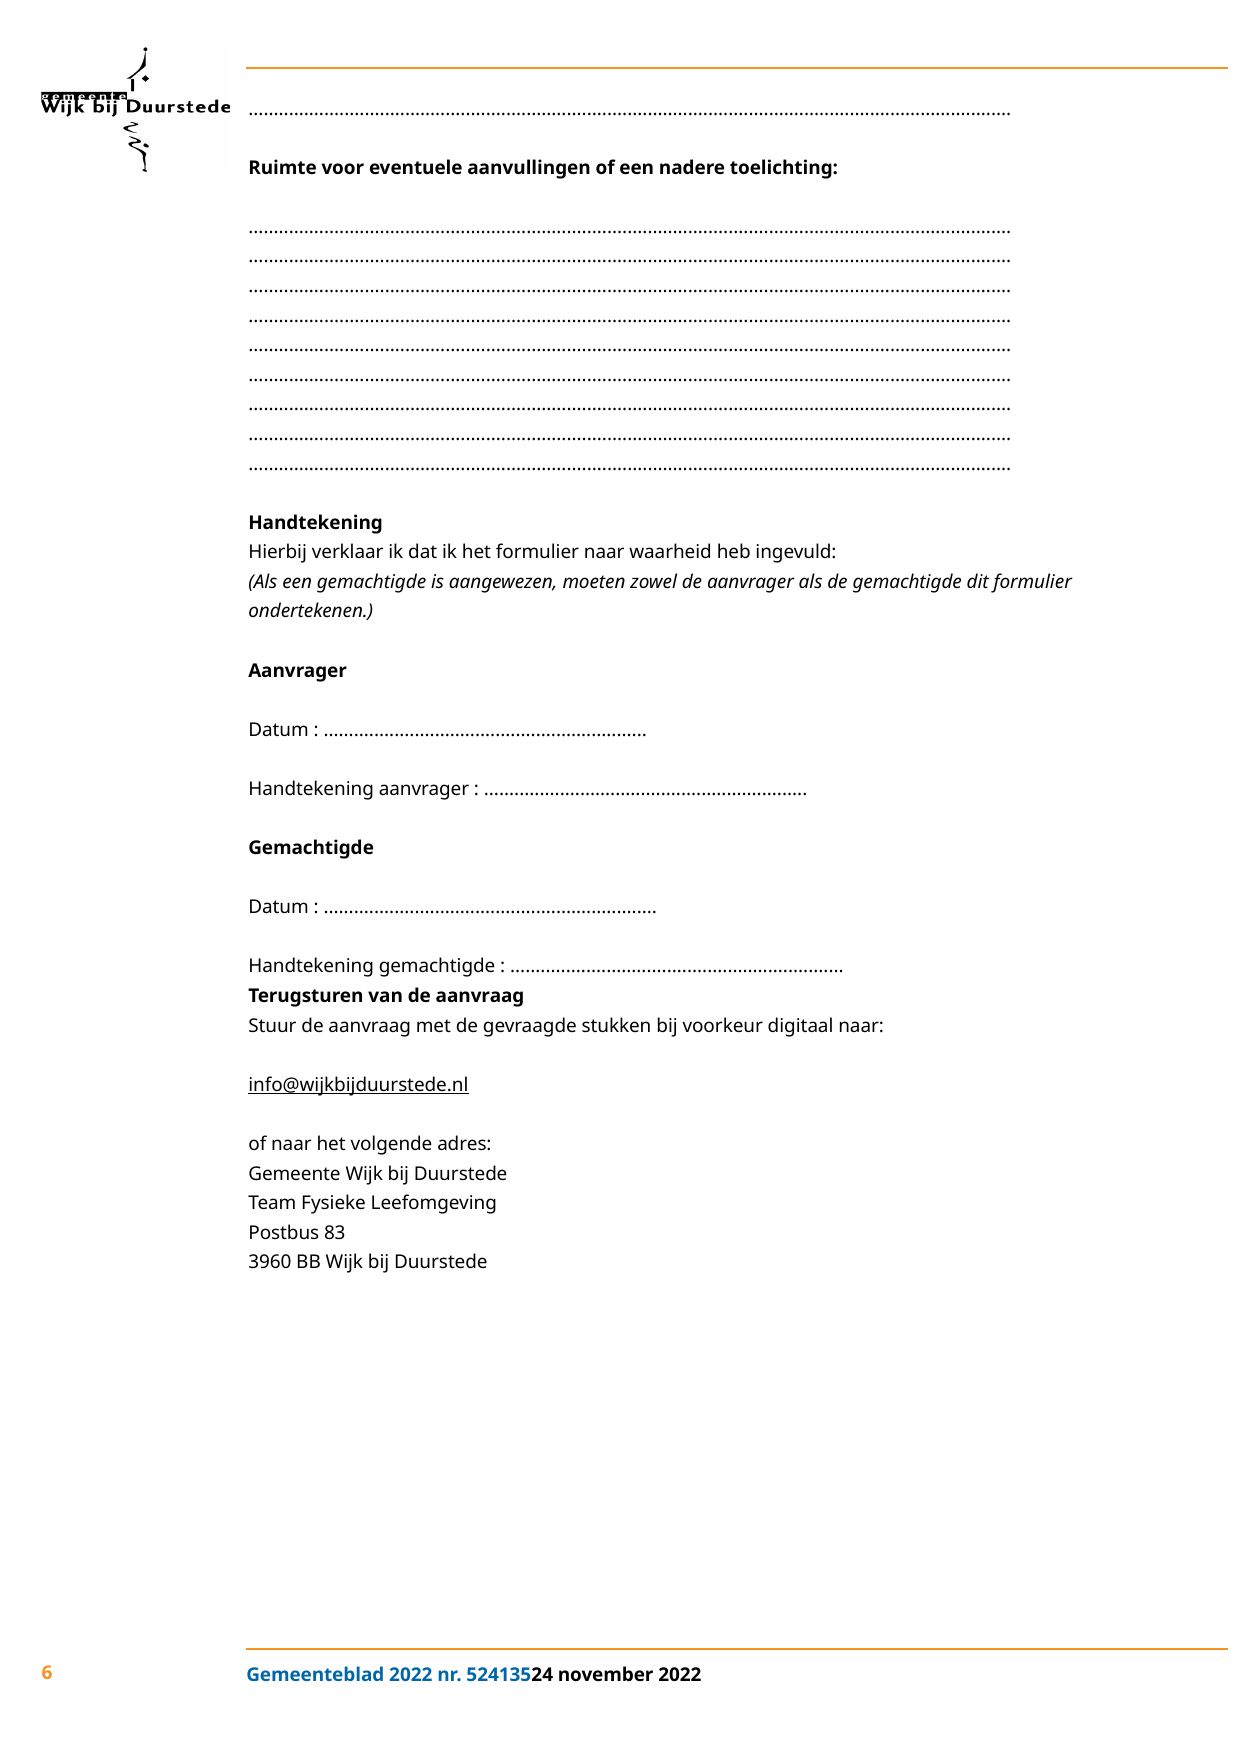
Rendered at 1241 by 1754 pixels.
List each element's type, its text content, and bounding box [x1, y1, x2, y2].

text Team Fysieke Leefomgeving [248, 1189, 1152, 1215]
text ....................................................................................................................................................... [248, 420, 1152, 446]
text Ruimte voor eventuele aanvullingen of een nadere toelichting: [248, 154, 1152, 180]
text Postbus 83 [248, 1219, 1152, 1245]
text (Als een gemachtigde is aangewezen, moeten zowel de aanvrager als de gemachtigde dit formulier ondertekenen.) [248, 568, 1152, 623]
text Datum : ................................................................ [248, 716, 1152, 742]
text info@wijkbijduurstede.nl [248, 1071, 1152, 1097]
text Handtekening aanvrager : ................................................................ [248, 775, 1152, 801]
text Handtekening gemachtigde : .................................................................. [248, 953, 1152, 978]
text Datum : .................................................................. [248, 893, 1152, 919]
text ....................................................................................................................................................... [248, 213, 1152, 239]
text ....................................................................................................................................................... [248, 331, 1152, 357]
text ....................................................................................................................................................... [248, 450, 1152, 476]
text Gemachtigde [248, 834, 1152, 860]
text ....................................................................................................................................................... [248, 302, 1152, 328]
text ....................................................................................................................................................... [248, 243, 1152, 268]
text ....................................................................................................................................................... [248, 361, 1152, 387]
text Terugsturen van de aanvraag [248, 982, 1152, 1008]
text ....................................................................................................................................................... [248, 391, 1152, 416]
text Handtekening [248, 509, 1152, 535]
text Gemeente Wijk bij Duurstede [248, 1160, 1152, 1186]
text of naar het volgende adres: [248, 1130, 1152, 1156]
text ....................................................................................................................................................... [248, 272, 1152, 298]
text 3960 BB Wijk bij Duurstede [248, 1248, 1152, 1274]
text Aanvrager [248, 657, 1152, 683]
text ....................................................................................................................................................... [248, 95, 1152, 121]
picture [41, 47, 231, 172]
text Hierbij verklaar ik dat ik het formulier naar waarheid heb ingevuld: [248, 538, 1152, 564]
text Stuur de aanvraag met de gevraagde stukken bij voorkeur digitaal naar: [248, 1012, 1152, 1038]
